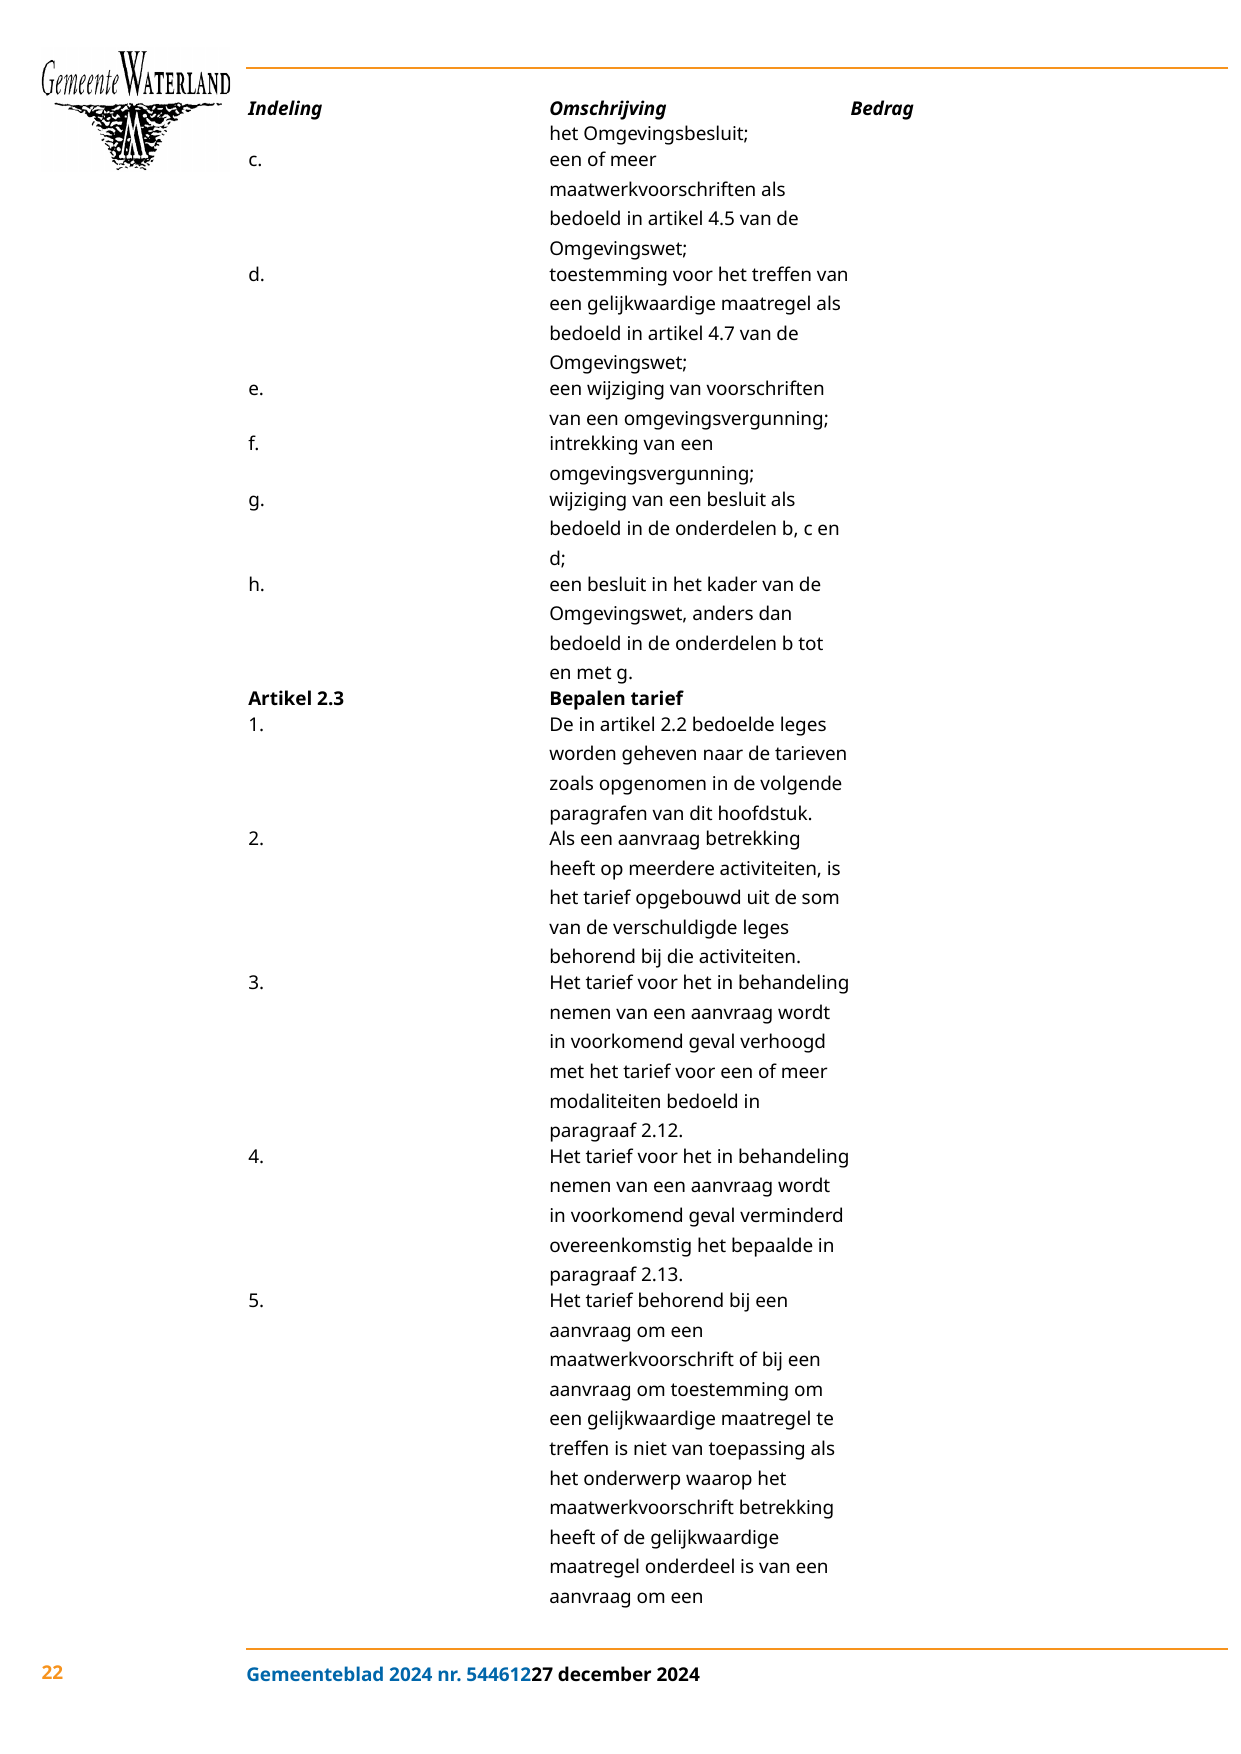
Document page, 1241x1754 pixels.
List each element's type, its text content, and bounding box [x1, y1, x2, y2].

table_cell Het tarief voor het in behandeling nemen van een aanvraag wordt in voorkomend geval verhoogd met het tarief voor een of meer modaliteiten bedoeld in paragraaf 2.12. [549, 970, 850, 1143]
table_header Indeling [248, 95, 549, 121]
table_cell [850, 431, 1152, 486]
table_cell 5. [248, 1287, 549, 1609]
table_cell h. [248, 571, 549, 685]
table_cell toestemming voor het treffen van een gelijkwaardige maatregel als bedoeld in artikel 4.7 van de Omgevingswet; [549, 261, 850, 375]
table_cell Bepalen tarief [549, 685, 850, 711]
table_cell 1. [248, 711, 549, 825]
table_cell 4. [248, 1143, 549, 1287]
table_cell De in artikel 2.2 bedoelde leges worden geheven naar de tarieven zoals opgenomen in de volgende paragrafen van dit hoofdstuk. [549, 711, 850, 825]
table_cell [850, 146, 1152, 261]
table_cell [850, 375, 1152, 431]
table_cell d. [248, 261, 549, 375]
table_cell f. [248, 431, 549, 486]
table_cell 3. [248, 970, 549, 1143]
table_cell intrekking van een omgevingsvergunning; [549, 431, 850, 486]
table_cell [850, 825, 1152, 969]
table_cell 2. [248, 825, 549, 969]
table_cell [850, 571, 1152, 685]
table_cell g. [248, 486, 549, 571]
table_cell Het tarief voor het in behandeling nemen van een aanvraag wordt in voorkomend geval verminderd overeenkomstig het bepaalde in paragraaf 2.13. [549, 1143, 850, 1287]
table_cell [850, 121, 1152, 146]
table_cell wijziging van een besluit als bedoeld in de onderdelen b, c en d; [549, 486, 850, 571]
table_cell [850, 261, 1152, 375]
table_cell [850, 1143, 1152, 1287]
table_cell e. [248, 375, 549, 431]
table_header Omschrijving [549, 95, 850, 121]
table_cell een besluit in het kader van de Omgevingswet, anders dan bedoeld in de onderdelen b tot en met g. [549, 571, 850, 685]
table_cell [248, 121, 549, 146]
table_cell [850, 711, 1152, 825]
table_cell Artikel 2.3 [248, 685, 549, 711]
table_cell Als een aanvraag betrekking heeft op meerdere activiteiten, is het tarief opgebouwd uit de som van de verschuldigde leges behorend bij die activiteiten. [549, 825, 850, 969]
table_cell c. [248, 146, 549, 261]
table_cell [850, 970, 1152, 1143]
table_cell Het tarief behorend bij een aanvraag om een maatwerkvoorschrift of bij een aanvraag om toestemming om een gelijkwaardige maatregel te treffen is niet van toepassing als het onderwerp waarop het maatwerkvoorschrift betrekking heeft of de gelijkwaardige maatregel onderdeel is van een aanvraag om een [549, 1287, 850, 1609]
table_cell [850, 486, 1152, 571]
table_cell [850, 1287, 1152, 1609]
table_cell een wijziging van voorschriften van een omgevingsvergunning; [549, 375, 850, 431]
table_header Bedrag [850, 95, 1152, 121]
table_cell het Omgevingsbesluit; [549, 121, 850, 146]
picture [41, 47, 231, 172]
table_cell [850, 685, 1152, 711]
table_cell een of meer maatwerkvoorschriften als bedoeld in artikel 4.5 van de Omgevingswet; [549, 146, 850, 261]
